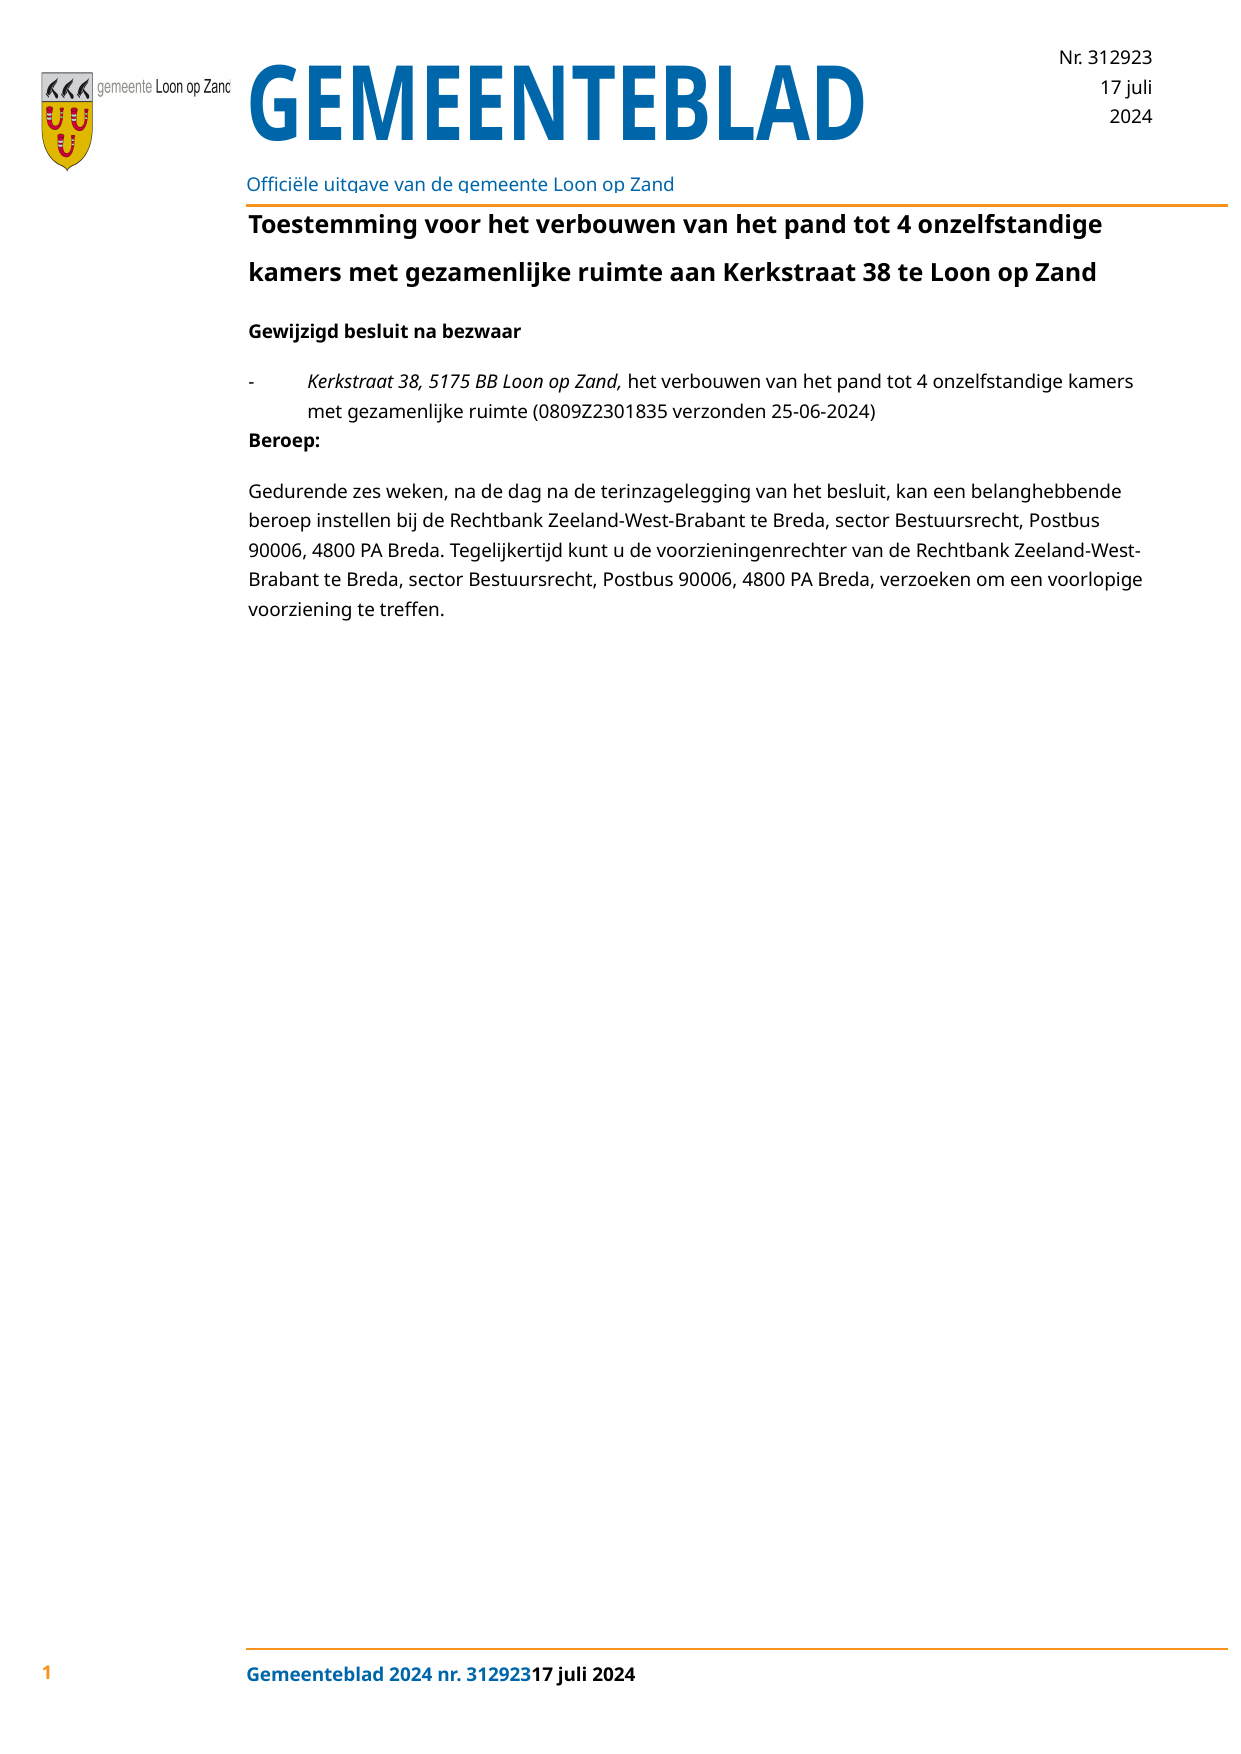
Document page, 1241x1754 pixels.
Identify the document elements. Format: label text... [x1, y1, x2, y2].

text Gewijzigd besluit na bezwaar [248, 318, 1152, 344]
text Beroep: [248, 427, 1152, 453]
text Gedurende zes weken, na de dag na de terinzagelegging van het besluit, kan een belanghebbende beroep instellen bij de Rechtbank Zeeland-West-Brabant te Breda, sector Bestuursrecht, Postbus 90006, 4800 PA Breda. Tegelijkertijd kunt u de voorzieningenrechter van de Rechtbank Zeeland-West-Brabant te Breda, sector Bestuursrecht, Postbus 90006, 4800 PA Breda, verzoeken om een voorlopige voorziening te treffen. [248, 478, 1152, 622]
list Kerkstraat 38, 5175 BB Loon op Zand, het verbouwen van het pand tot 4 onzelfstandige kamers met gezamenlijke ruimte (0809Z2301835 verzonden 25-06-2024) [248, 368, 1152, 424]
picture [41, 47, 231, 172]
text Toestemming voor het verbouwen van het pand tot 4 onzelfstandige kamers met gezamenlijke ruimte aan Kerkstraat 38 te Loon op Zand [248, 207, 1152, 288]
